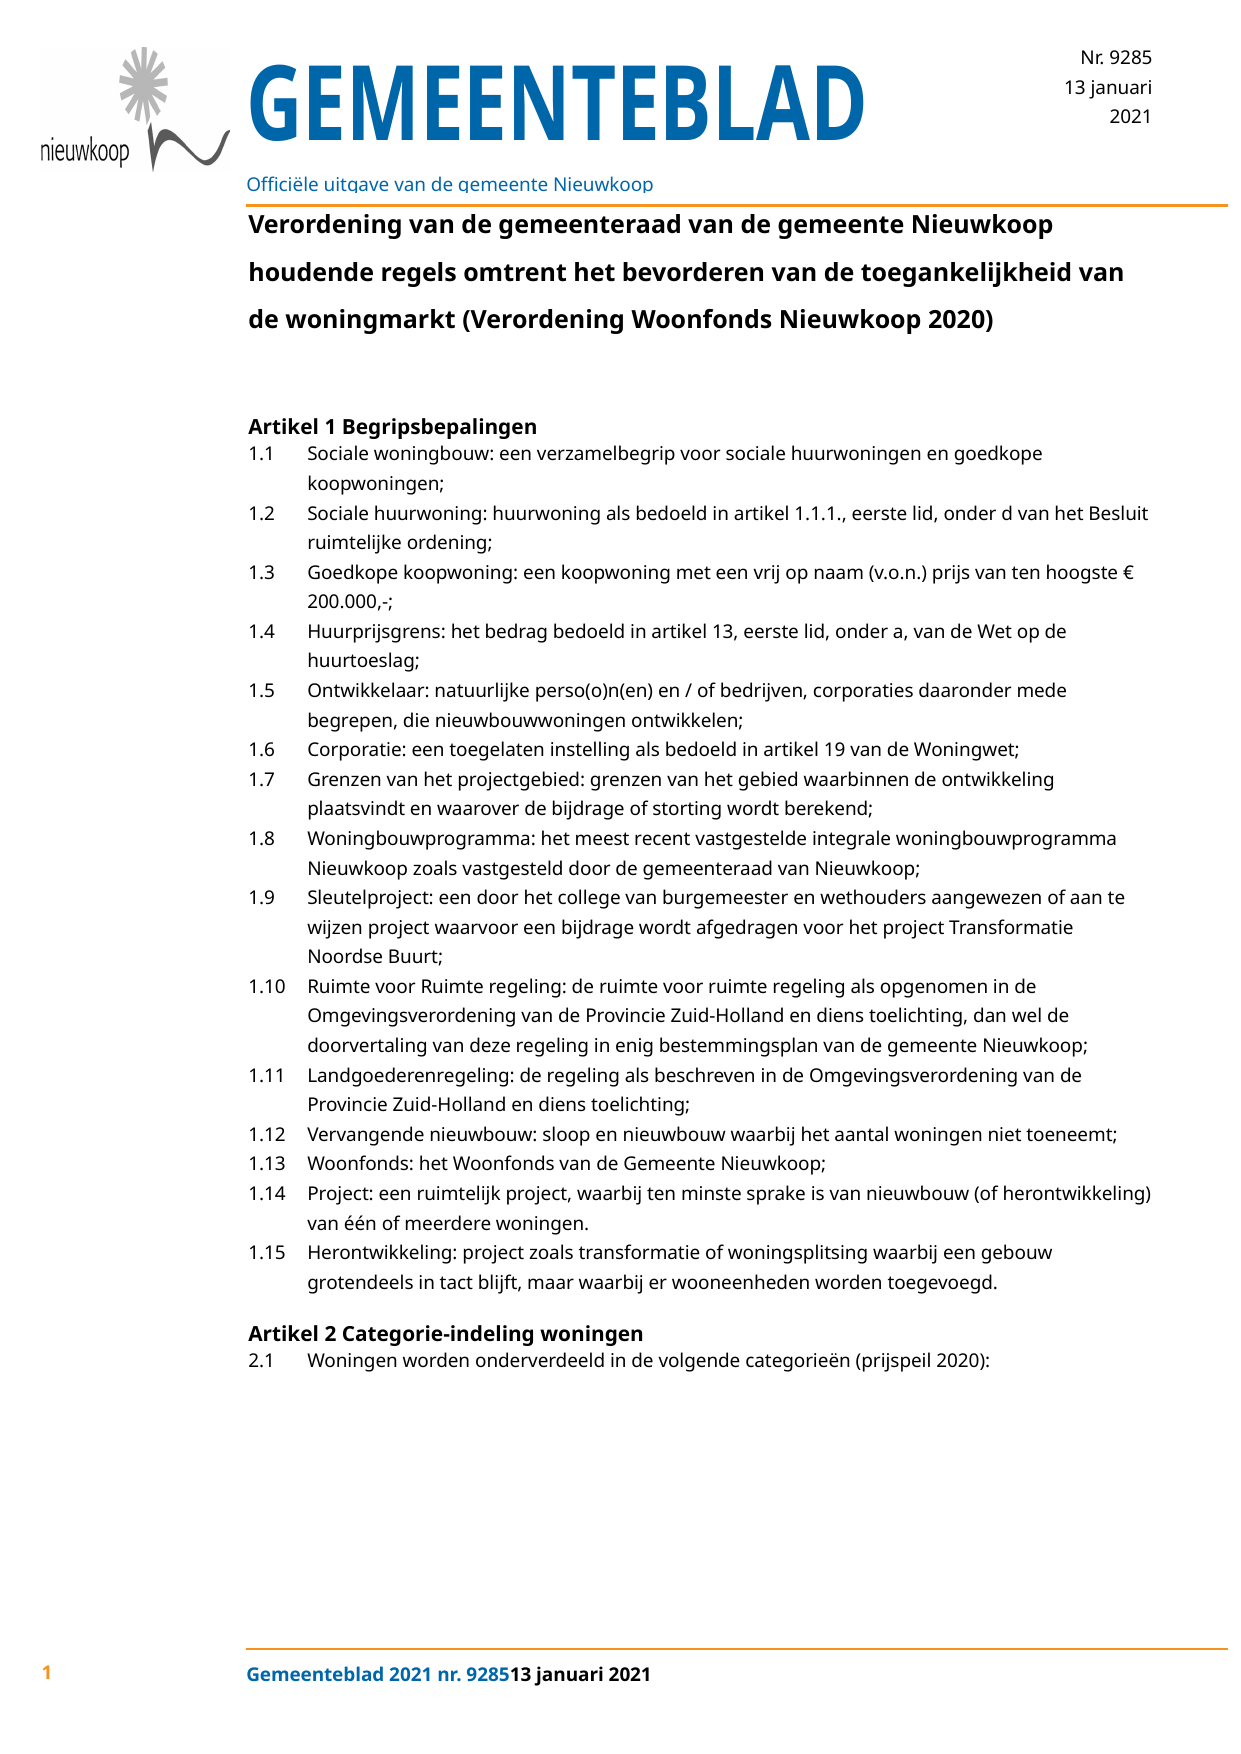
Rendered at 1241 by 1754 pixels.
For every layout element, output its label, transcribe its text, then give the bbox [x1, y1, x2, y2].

text Artikel 2 Categorie-indeling woningen [248, 1319, 1152, 1348]
list Project: een ruimtelijk project, waarbij ten minste sprake is van nieuwbouw (of herontwikkeling) van één of meerdere woningen. [248, 1180, 1152, 1235]
text Verordening van de gemeenteraad van de gemeente Nieuwkoop houdende regels omtrent het bevorderen van de toegankelijkheid van de woningmarkt (Verordening Woonfonds Nieuwkoop 2020) [248, 207, 1152, 336]
list Landgoederenregeling: de regeling als beschreven in de Omgevingsverordening van de Provincie Zuid-Holland en diens toelichting; [248, 1062, 1152, 1117]
text Artikel 1 Begripsbepalingen [248, 412, 1152, 441]
list Vervangende nieuwbouw: sloop en nieuwbouw waarbij het aantal woningen niet toeneemt; [248, 1121, 1152, 1147]
list Woningen worden onderverdeeld in de volgende categorieën (prijspeil 2020): [248, 1348, 1152, 1373]
list Sociale woningbouw: een verzamelbegrip voor sociale huurwoningen en goedkope koopwoningen; [248, 441, 1152, 496]
list Ontwikkelaar: natuurlijke perso(o)n(en) en / of bedrijven, corporaties daaronder mede begrepen, die nieuwbouwwoningen ontwikkelen; [248, 677, 1152, 732]
list Corporatie: een toegelaten instelling als bedoeld in artikel 19 van de Woningwet; [248, 736, 1152, 762]
list Herontwikkeling: project zoals transformatie of woningsplitsing waarbij een gebouw grotendeels in tact blijft, maar waarbij er wooneenheden worden toegevoegd. [248, 1239, 1152, 1294]
list Huurprijsgrens: het bedrag bedoeld in artikel 13, eerste lid, onder a, van de Wet op de huurtoeslag; [248, 618, 1152, 673]
list Woningbouwprogramma: het meest recent vastgestelde integrale woningbouwprogramma Nieuwkoop zoals vastgesteld door de gemeenteraad van Nieuwkoop; [248, 825, 1152, 880]
list Grenzen van het projectgebied: grenzen van het gebied waarbinnen de ontwikkeling plaatsvindt en waarover de bijdrage of storting wordt berekend; [248, 766, 1152, 821]
list Sleutelproject: een door het college van burgemeester en wethouders aangewezen of aan te wijzen project waarvoor een bijdrage wordt afgedragen voor het project Transformatie Noordse Buurt; [248, 884, 1152, 969]
picture [41, 47, 231, 172]
list Woonfonds: het Woonfonds van de Gemeente Nieuwkoop; [248, 1151, 1152, 1176]
list Goedkope koopwoning: een koopwoning met een vrij op naam (v.o.n.) prijs van ten hoogste € 200.000,-; [248, 559, 1152, 614]
list Ruimte voor Ruimte regeling: de ruimte voor ruimte regeling als opgenomen in de Omgevingsverordening van de Provincie Zuid-Holland en diens toelichting, dan wel de doorvertaling van deze regeling in enig bestemmingsplan van de gemeente Nieuwkoop; [248, 973, 1152, 1058]
list Sociale huurwoning: huurwoning als bedoeld in artikel 1.1.1., eerste lid, onder d van het Besluit ruimtelijke ordening; [248, 500, 1152, 555]
